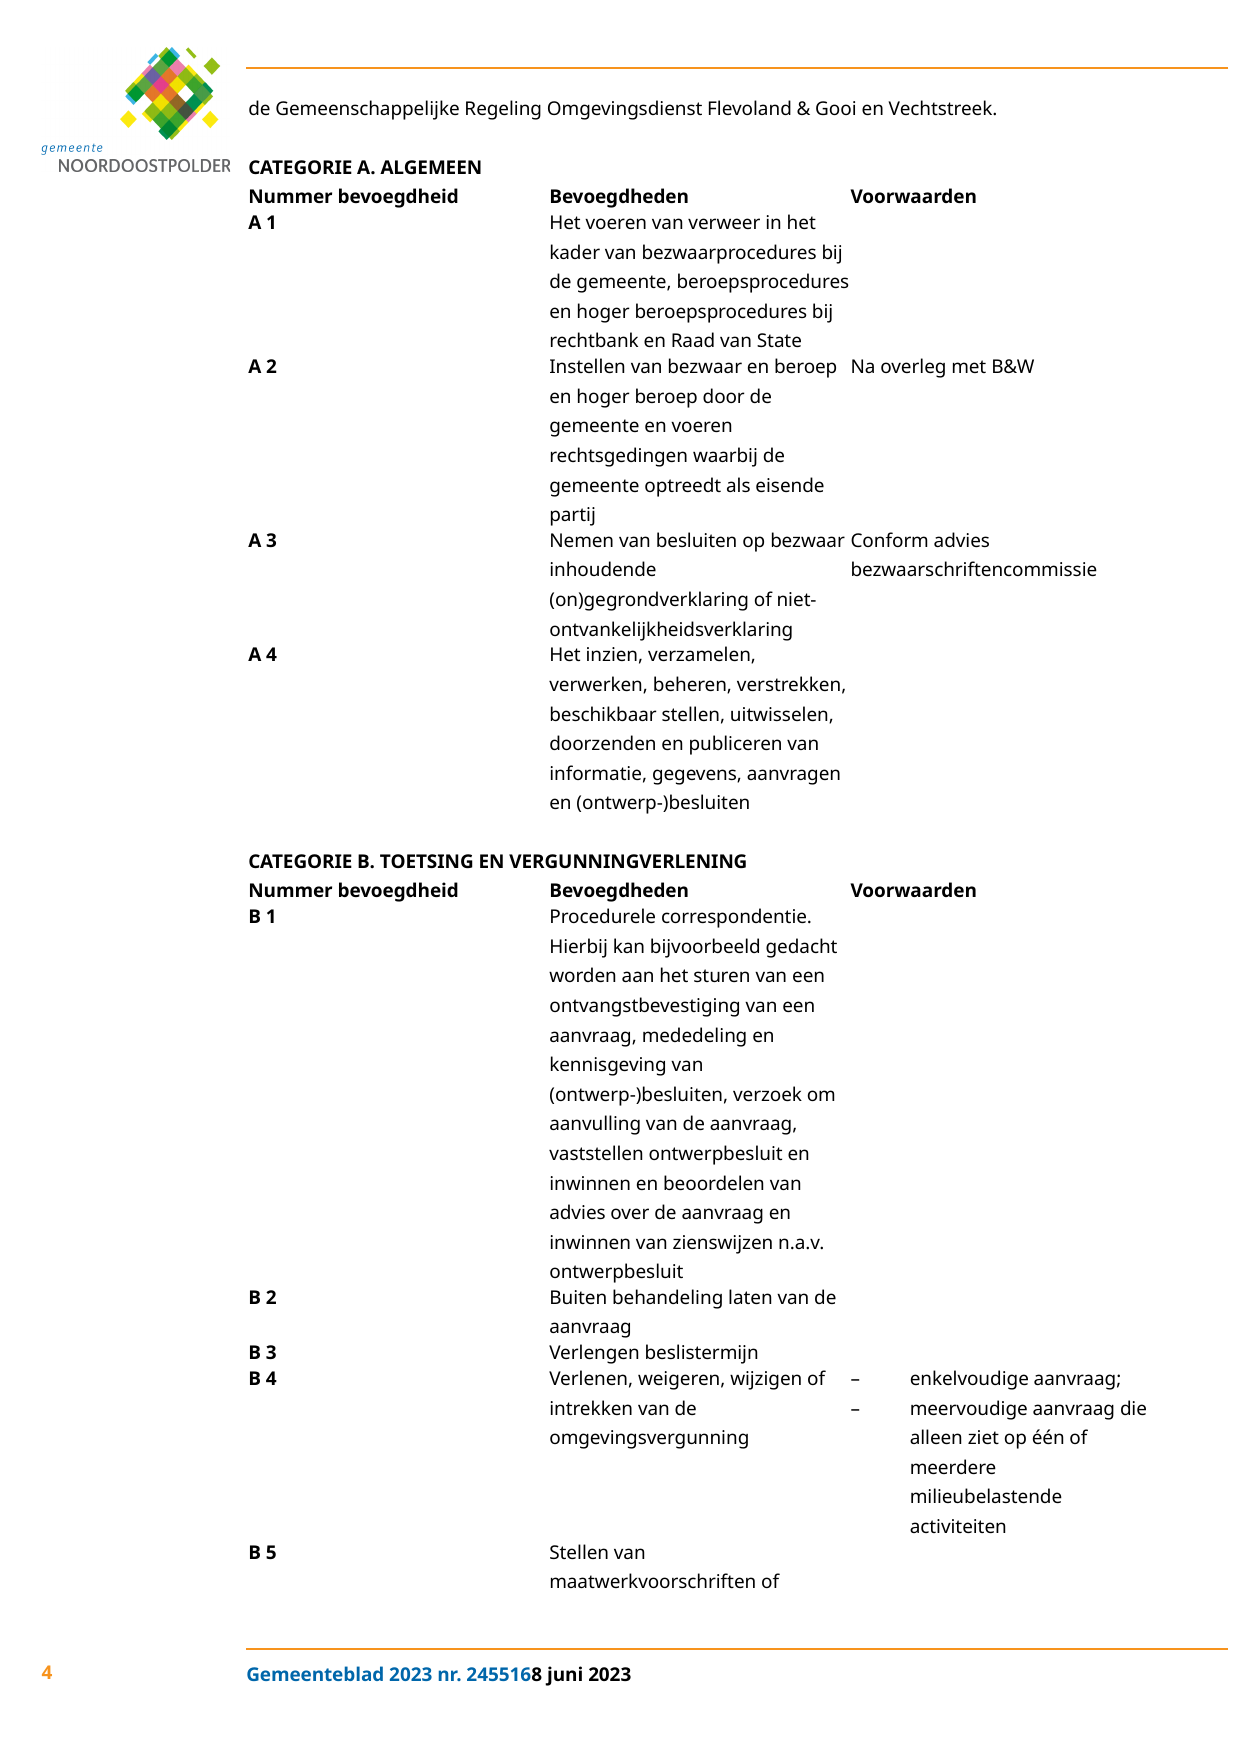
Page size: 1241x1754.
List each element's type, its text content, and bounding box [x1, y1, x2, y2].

table_header Bevoegdheden [549, 184, 850, 209]
table_header Voorwaarden [850, 878, 1152, 903]
table_cell [850, 1284, 1152, 1339]
table_cell [850, 642, 1152, 815]
table_header Nummer bevoegdheid [248, 878, 549, 903]
table_cell B 2 [248, 1284, 549, 1339]
table_cell B 3 [248, 1340, 549, 1365]
table_cell Instellen van bezwaar en beroep en hoger beroep door de gemeente en voeren rechtsgedingen waarbij de gemeente optreedt als eisende partij [549, 354, 850, 527]
table_header Nummer bevoegdheid [248, 184, 549, 209]
picture [41, 47, 231, 172]
table_cell Buiten behandeling laten van de aanvraag [549, 1284, 850, 1339]
text CATEGORIE A. ALGEMEEN [248, 154, 1152, 180]
table_cell Het inzien, verzamelen, verwerken, beheren, verstrekken, beschikbaar stellen, uitwisselen, doorzenden en publiceren van informatie, gegevens, aanvragen en (ontwerp-)besluiten [549, 642, 850, 815]
table_cell A 1 [248, 209, 549, 353]
table_cell [850, 209, 1152, 353]
table_cell B 1 [248, 904, 549, 1284]
table_cell Stellen van maatwerkvoorschriften of [549, 1539, 850, 1594]
table_cell B 5 [248, 1539, 549, 1594]
table_cell Nemen van besluiten op bezwaar inhoudende (on)gegrondverklaring of niet-ontvankelijkheidsverklaring [549, 527, 850, 642]
table_cell A 4 [248, 642, 549, 815]
table_header Bevoegdheden [549, 878, 850, 903]
table_cell Verlengen beslistermijn [549, 1340, 850, 1365]
table_cell Verlenen, weigeren, wijzigen of intrekken van de omgevingsvergunning [549, 1365, 850, 1539]
table_cell [850, 1539, 1152, 1594]
table_cell B 4 [248, 1365, 549, 1539]
table_cell enkelvoudige aanvraag; meervoudige aanvraag die alleen ziet op één of meerdere milieubelastende activiteiten [850, 1365, 1152, 1539]
table_cell [850, 1340, 1152, 1365]
table_cell Conform advies bezwaarschriftencommissie [850, 527, 1152, 642]
text de Gemeenschappelijke Regeling Omgevingsdienst Flevoland & Gooi en Vechtstreek. [248, 95, 1152, 121]
table_cell [850, 904, 1152, 1284]
table_cell A 3 [248, 527, 549, 642]
table_cell Procedurele correspondentie. Hierbij kan bijvoorbeeld gedacht worden aan het sturen van een ontvangstbevestiging van een aanvraag, mededeling en kennisgeving van (ontwerp-)besluiten, verzoek om aanvulling van de aanvraag, vaststellen ontwerpbesluit en inwinnen en beoordelen van advies over de aanvraag en inwinnen van zienswijzen n.a.v. ontwerpbesluit [549, 904, 850, 1284]
text CATEGORIE B. TOETSING EN VERGUNNINGVERLENING [248, 848, 1152, 874]
table_header Voorwaarden [850, 184, 1152, 209]
table_cell Na overleg met B&W [850, 354, 1152, 527]
table_cell A 2 [248, 354, 549, 527]
table_cell Het voeren van verweer in het kader van bezwaarprocedures bij de gemeente, beroepsprocedures en hoger beroepsprocedures bij rechtbank en Raad van State [549, 209, 850, 353]
